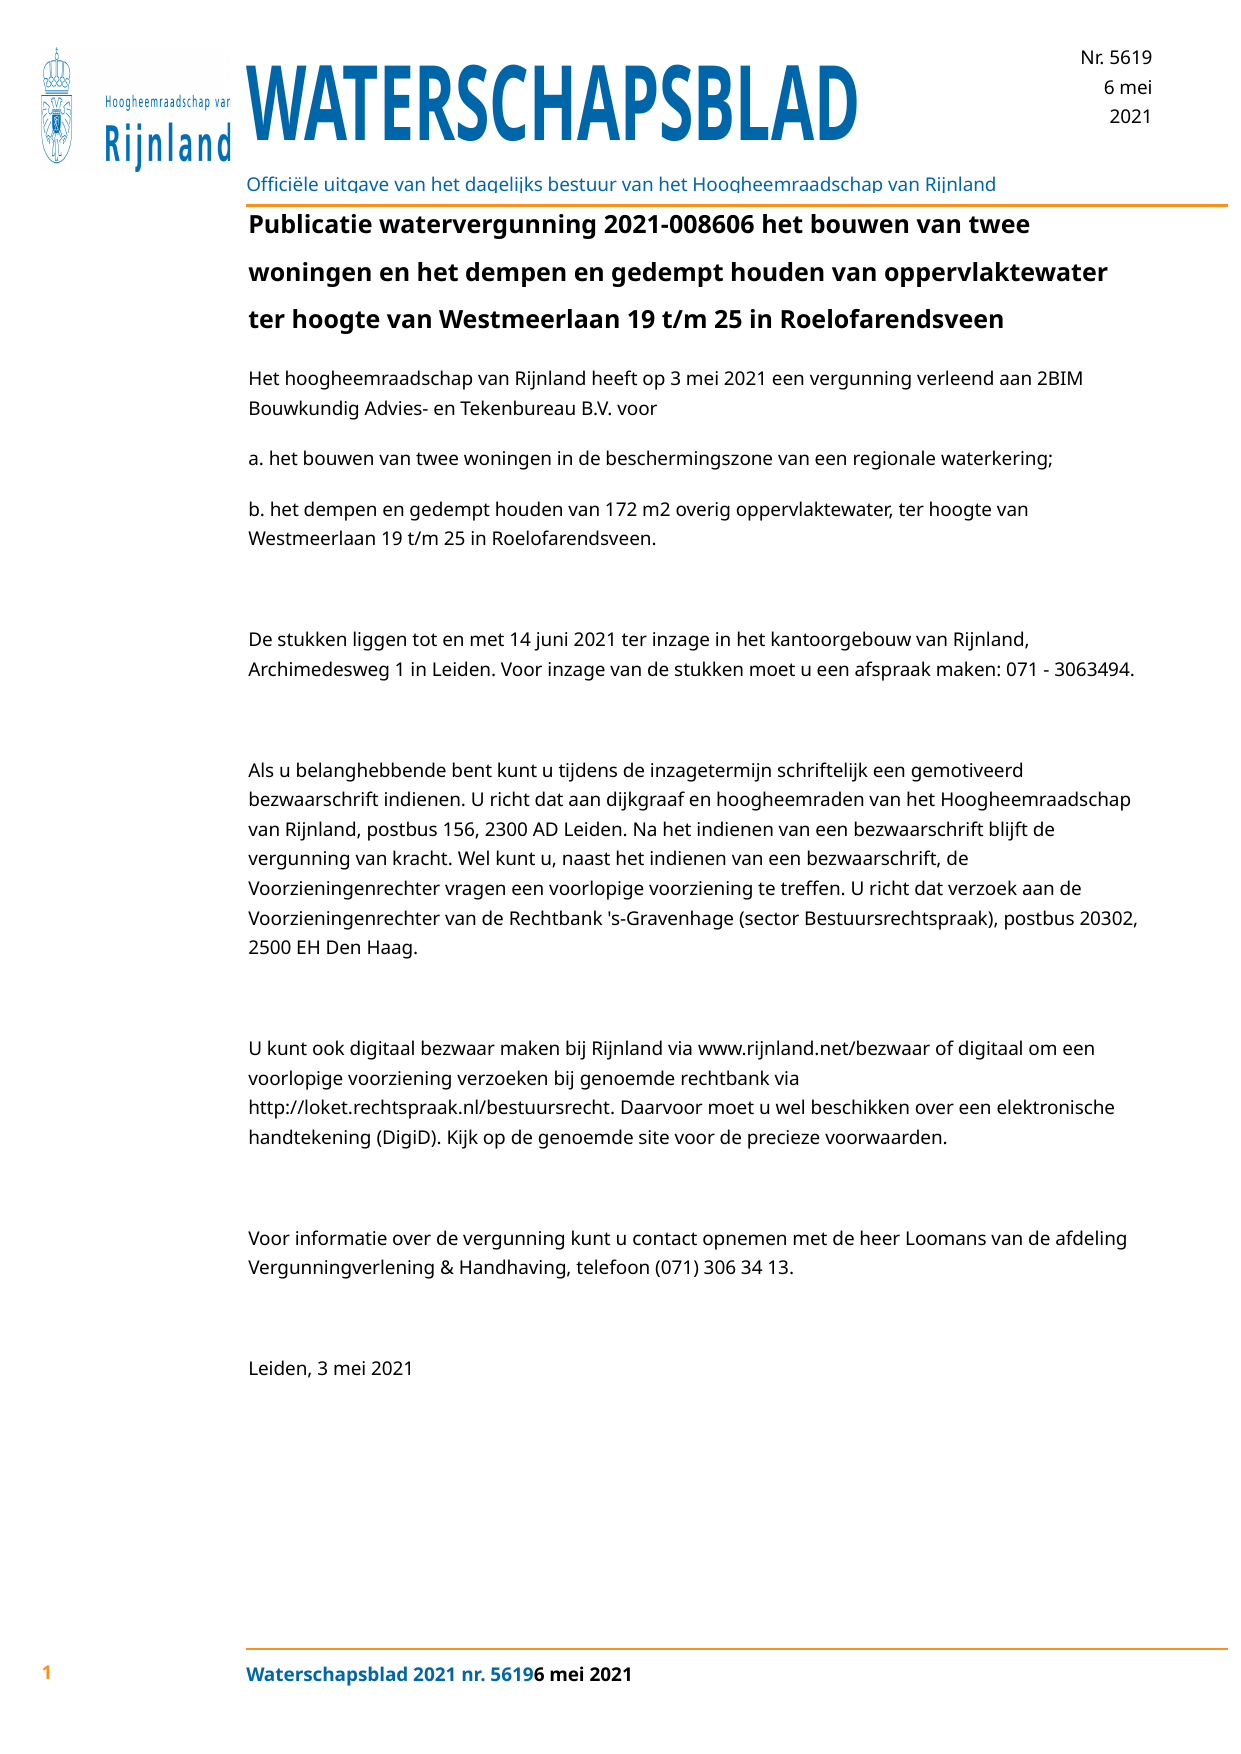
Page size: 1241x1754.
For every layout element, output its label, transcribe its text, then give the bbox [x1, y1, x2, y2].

text Publicatie watervergunning 2021-008606 het bouwen van twee woningen en het dempen en gedempt houden van oppervlaktewater ter hoogte van Westmeerlaan 19 t/m 25 in Roelofarendsveen [248, 207, 1152, 336]
text Het hoogheemraadschap van Rijnland heeft op 3 mei 2021 een vergunning verleend aan 2BIM Bouwkundig Advies- en Tekenbureau B.V. voor [248, 366, 1152, 421]
picture [41, 47, 231, 172]
text Leiden, 3 mei 2021 [248, 1355, 1152, 1381]
text b. het dempen en gedempt houden van 172 m2 overig oppervlaktewater, ter hoogte van Westmeerlaan 19 t/m 25 in Roelofarendsveen. [248, 496, 1152, 551]
text De stukken liggen tot en met 14 juni 2021 ter inzage in het kantoorgebouw van Rijnland, Archimedesweg 1 in Leiden. Voor inzage van de stukken moet u een afspraak maken: 071 - 3063494. [248, 626, 1152, 682]
text U kunt ook digitaal bezwaar maken bij Rijnland via www.rijnland.net/bezwaar of digitaal om een voorlopige voorziening verzoeken bij genoemde rechtbank via http://loket.rechtspraak.nl/bestuursrecht. Daarvoor moet u wel beschikken over een elektronische handtekening (DigiD). Kijk op de genoemde site voor de precieze voorwaarden. [248, 1035, 1152, 1149]
text a. het bouwen van twee woningen in de beschermingszone van een regionale waterkering; [248, 446, 1152, 471]
text Als u belanghebbende bent kunt u tijdens de inzagetermijn schriftelijk een gemotiveerd bezwaarschrift indienen. U richt dat aan dijkgraaf en hoogheemraden van het Hoogheemraadschap van Rijnland, postbus 156, 2300 AD Leiden. Na het indienen van een bezwaarschrift blijft de vergunning van kracht. Wel kunt u, naast het indienen van een bezwaarschrift, de Voorzieningenrechter vragen een voorlopige voorziening te treffen. U richt dat verzoek aan de Voorzieningenrechter van de Rechtbank 's-Gravenhage (sector Bestuursrechtspraak), postbus 20302, 2500 EH Den Haag. [248, 757, 1152, 960]
text Voor informatie over de vergunning kunt u contact opnemen met de heer Loomans van de afdeling Vergunningverlening & Handhaving, telefoon (071) 306 34 13. [248, 1225, 1152, 1280]
